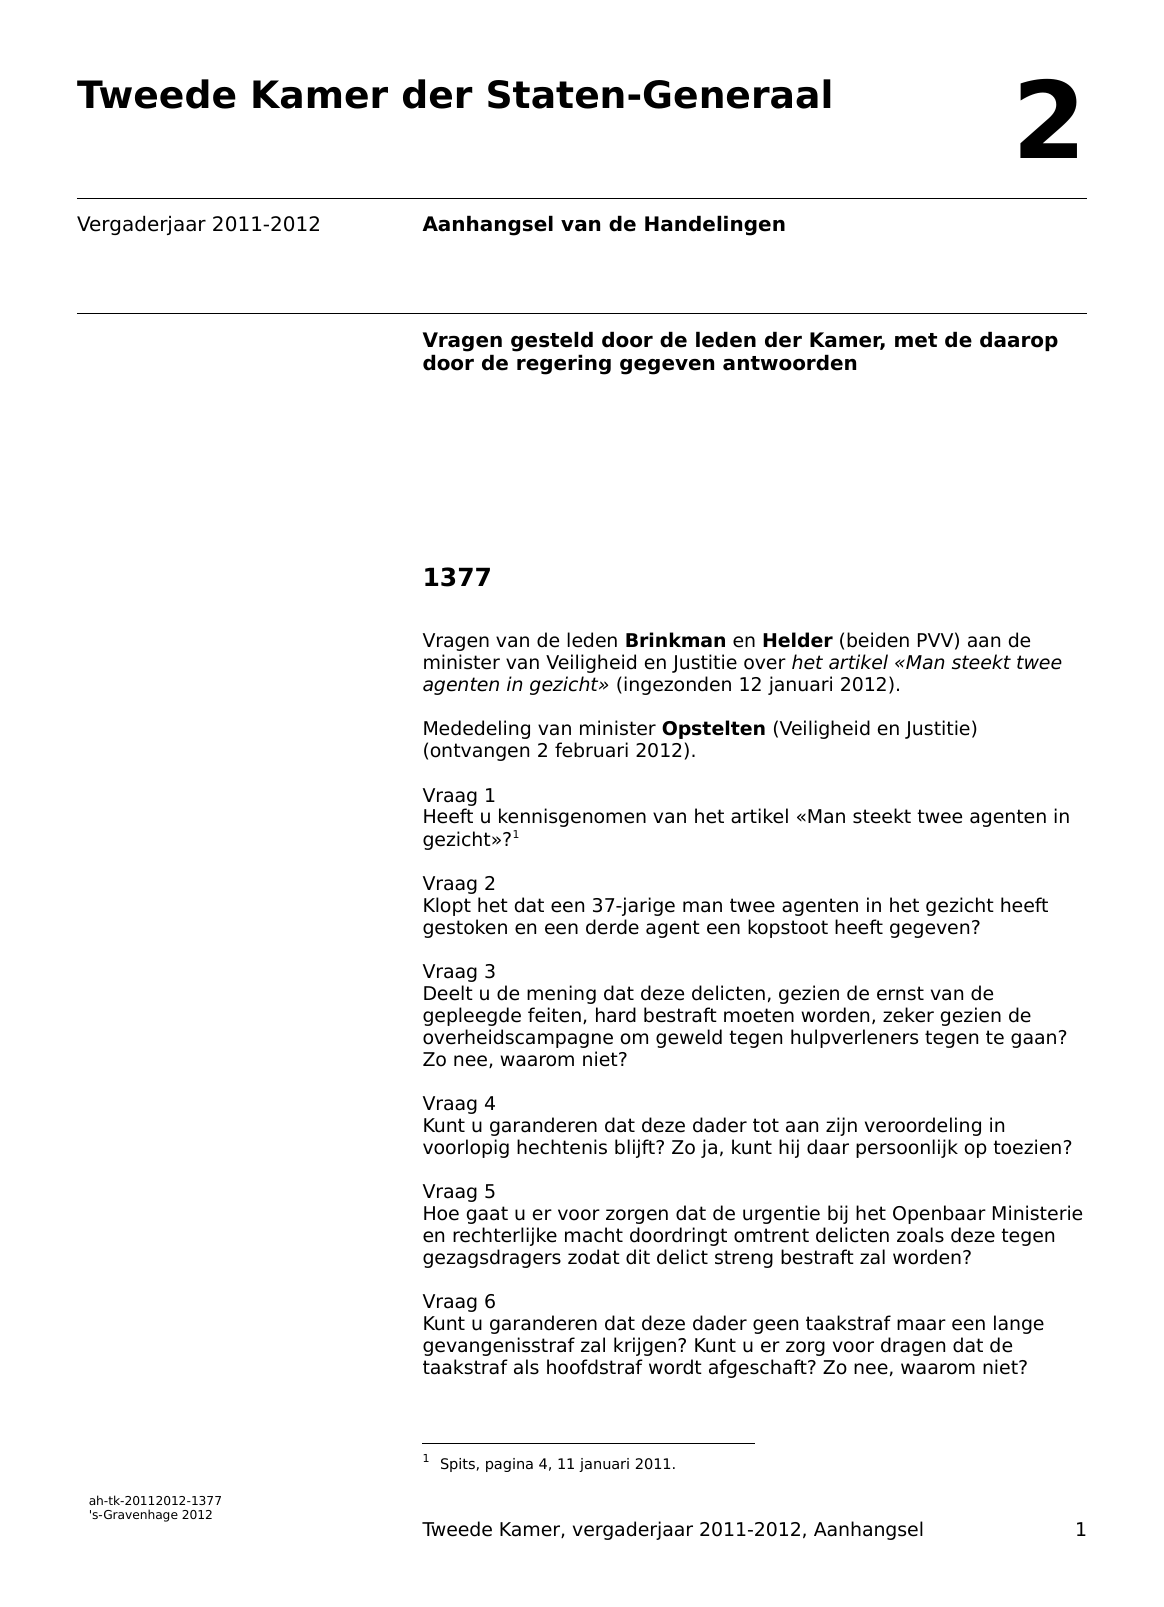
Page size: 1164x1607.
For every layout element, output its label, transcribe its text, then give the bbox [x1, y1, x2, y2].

text 's-Gravenhage 2012 [88, 1508, 323, 1522]
text Vraag 2 [422, 873, 1087, 894]
table_cell Vragen gesteld door de leden der Kamer, met de daarop door de regering gegeven antwoorden [422, 314, 1087, 375]
text Mededeling van minister Opstelten (Veiligheid en Justitie) (ontvangen 2 februari 2012). [422, 718, 1087, 762]
text Vragen van de leden Brinkman en Helder (beiden PVV) aan de minister van Veiligheid en Justitie over het artikel «Man steekt twee agenten in gezicht» (ingezonden 12 januari 2012). [422, 630, 1087, 696]
text ah-tk-20112012-1377 [88, 1494, 323, 1508]
table_header Tweede Kamer der Staten-Generaal [77, 59, 886, 198]
text Vraag 1 [422, 784, 1087, 806]
text Kunt u garanderen dat deze dader geen taakstraf maar een lange gevangenisstraf zal krijgen? Kunt u er zorg voor dragen dat de taakstraf als hoofdstraf wordt afgeschaft? Zo nee, waarom niet? [422, 1313, 1087, 1379]
table_cell Vergaderjaar 2011-2012 [77, 199, 422, 313]
text Klopt het dat een 37-jarige man twee agenten in het gezicht heeft gestoken en een derde agent een kopstoot heeft gegeven? [422, 894, 1087, 938]
text Spits, pagina 4, 11 januari 2011. [422, 1452, 1087, 1474]
text Vraag 4 [422, 1093, 1087, 1115]
text Vraag 5 [422, 1181, 1087, 1203]
table_cell Aanhangsel van de Handelingen [422, 199, 1087, 313]
text Vraag 6 [422, 1291, 1087, 1313]
table_cell [77, 314, 422, 375]
text Kunt u garanderen dat deze dader tot aan zijn veroordeling in voorlopig hechtenis blijft? Zo ja, kunt hij daar persoonlijk op toezien? [422, 1115, 1087, 1159]
text Heeft u kennisgenomen van het artikel «Man steekt twee agenten in gezicht»? [422, 806, 1087, 850]
text Vraag 3 [422, 961, 1087, 983]
table_header 2 [886, 59, 1087, 198]
text 1377 [422, 563, 1087, 592]
text Hoe gaat u er voor zorgen dat de urgentie bij het Openbaar Ministerie en rechterlijke macht doordringt omtrent delicten zoals deze tegen gezagsdragers zodat dit delict streng bestraft zal worden? [422, 1203, 1087, 1269]
text Deelt u de mening dat deze delicten, gezien de ernst van de gepleegde feiten, hard bestraft moeten worden, zeker gezien de overheidscampagne om geweld tegen hulpverleners tegen te gaan? Zo nee, waarom niet? [422, 983, 1087, 1071]
